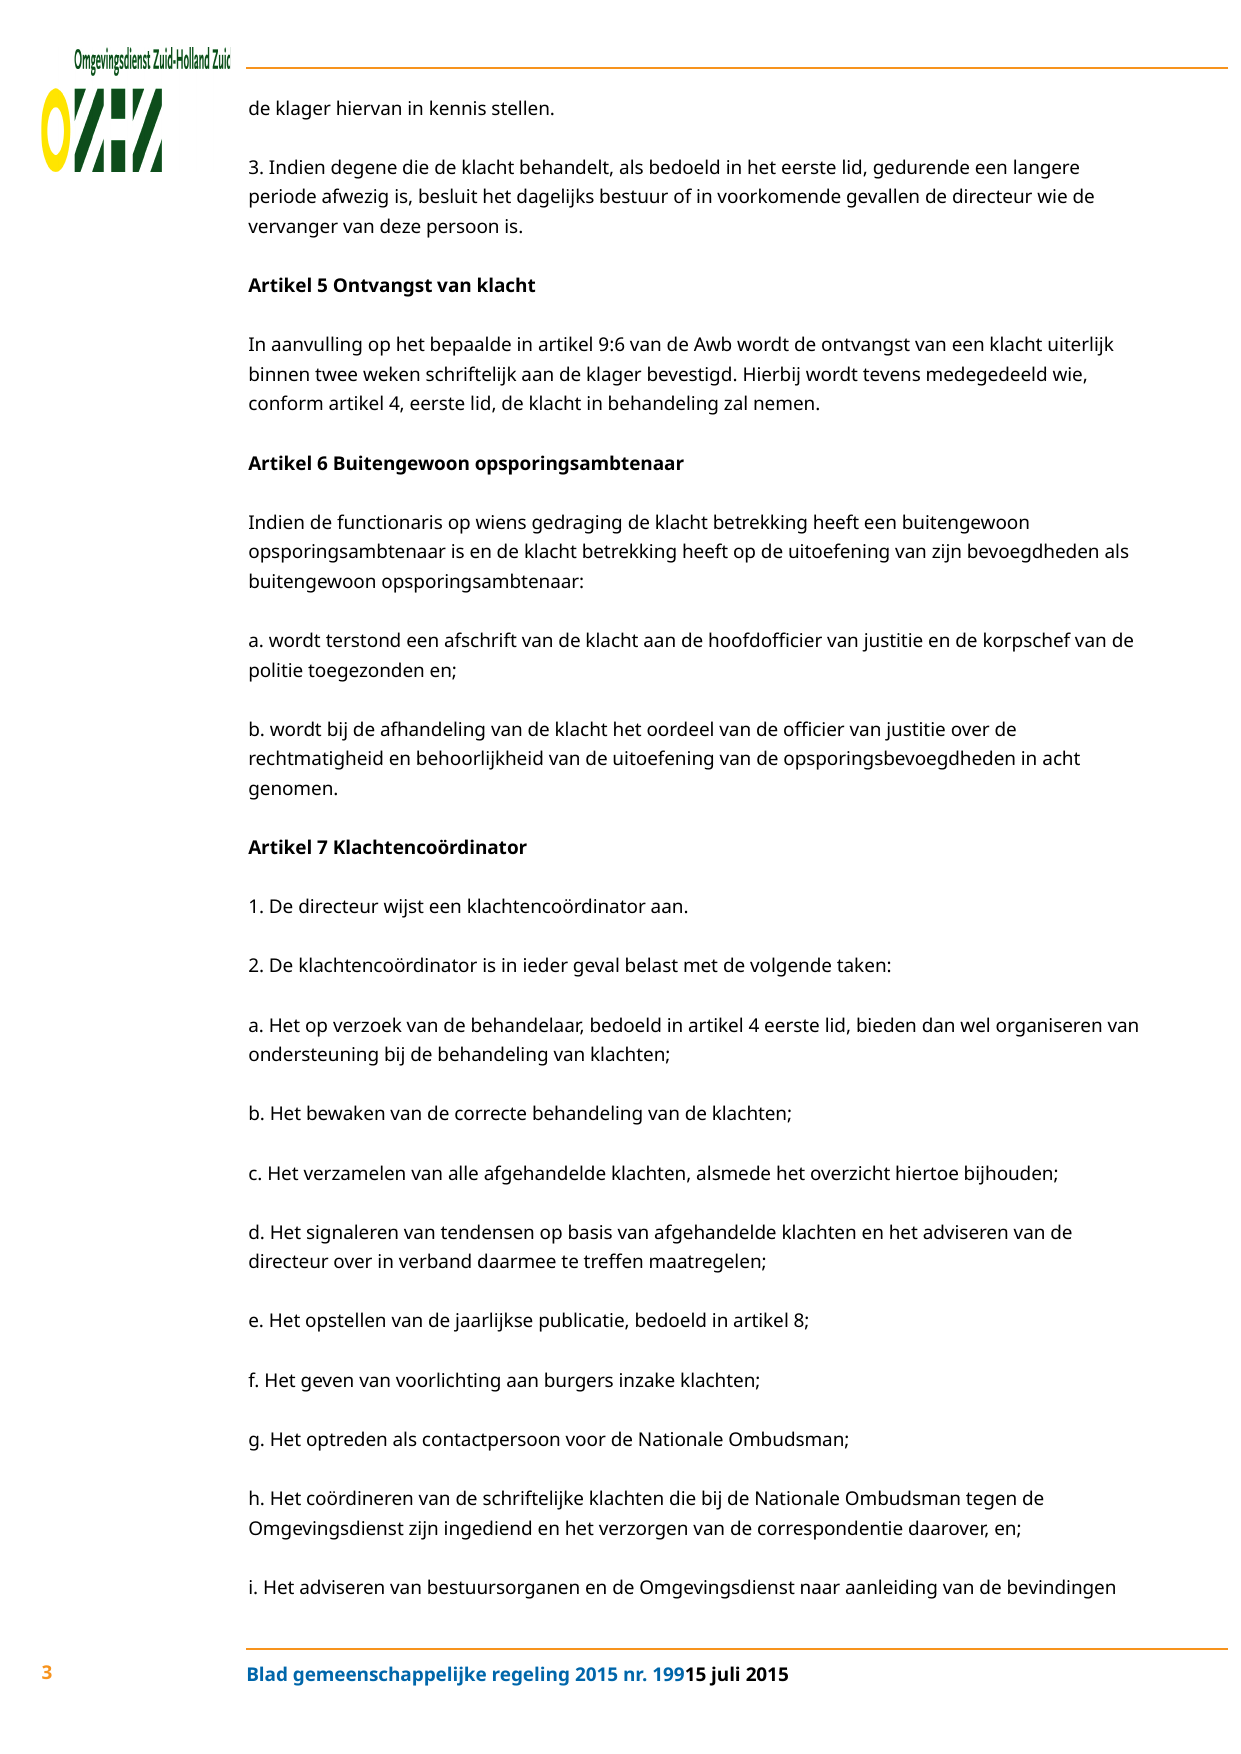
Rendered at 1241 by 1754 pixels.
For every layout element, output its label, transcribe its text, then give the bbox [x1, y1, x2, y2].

text Artikel 7 Klachtencoördinator [248, 834, 1152, 860]
text b. Het bewaken van de correcte behandeling van de klachten; [248, 1101, 1152, 1126]
text g. Het optreden als contactpersoon voor de Nationale Ombudsman; [248, 1426, 1152, 1452]
text a. Het op verzoek van de behandelaar, bedoeld in artikel 4 eerste lid, bieden dan wel organiseren van ondersteuning bij de behandeling van klachten; [248, 1012, 1152, 1067]
picture [41, 47, 231, 172]
text e. Het opstellen van de jaarlijkse publicatie, bedoeld in artikel 8; [248, 1308, 1152, 1333]
text 3. Indien degene die de klacht behandelt, als bedoeld in het eerste lid, gedurende een langere periode afwezig is, besluit het dagelijks bestuur of in voorkomende gevallen de directeur wie de vervanger van deze persoon is. [248, 154, 1152, 239]
text Artikel 6 Buitengewoon opsporingsambtenaar [248, 450, 1152, 476]
text c. Het verzamelen van alle afgehandelde klachten, alsmede het overzicht hiertoe bijhouden; [248, 1160, 1152, 1186]
text 2. De klachtencoördinator is in ieder geval belast met de volgende taken: [248, 953, 1152, 978]
text 1. De directeur wijst een klachtencoördinator aan. [248, 893, 1152, 919]
text Indien de functionaris op wiens gedraging de klacht betrekking heeft een buitengewoon opsporingsambtenaar is en de klacht betrekking heeft op de uitoefening van zijn bevoegdheden als buitengewoon opsporingsambtenaar: [248, 509, 1152, 594]
text i. Het adviseren van bestuursorganen en de Omgevingsdienst naar aanleiding van de bevindingen [248, 1574, 1152, 1600]
text b. wordt bij de afhandeling van de klacht het oordeel van de officier van justitie over de rechtmatigheid en behoorlijkheid van de uitoefening van de opsporingsbevoegdheden in acht genomen. [248, 716, 1152, 801]
text f. Het geven van voorlichting aan burgers inzake klachten; [248, 1367, 1152, 1393]
text de klager hiervan in kennis stellen. [248, 95, 1152, 121]
text Artikel 5 Ontvangst van klacht [248, 272, 1152, 298]
text d. Het signaleren van tendensen op basis van afgehandelde klachten en het adviseren van de directeur over in verband daarmee te treffen maatregelen; [248, 1219, 1152, 1274]
text a. wordt terstond een afschrift van de klacht aan de hoofdofficier van justitie en de korpschef van de politie toegezonden en; [248, 627, 1152, 683]
text h. Het coördineren van de schriftelijke klachten die bij de Nationale Ombudsman tegen de Omgevingsdienst zijn ingediend en het verzorgen van de correspondentie daarover, en; [248, 1485, 1152, 1541]
text In aanvulling op het bepaalde in artikel 9:6 van de Awb wordt de ontvangst van een klacht uiterlijk binnen twee weken schriftelijk aan de klager bevestigd. Hierbij wordt tevens medegedeeld wie, conform artikel 4, eerste lid, de klacht in behandeling zal nemen. [248, 331, 1152, 416]
